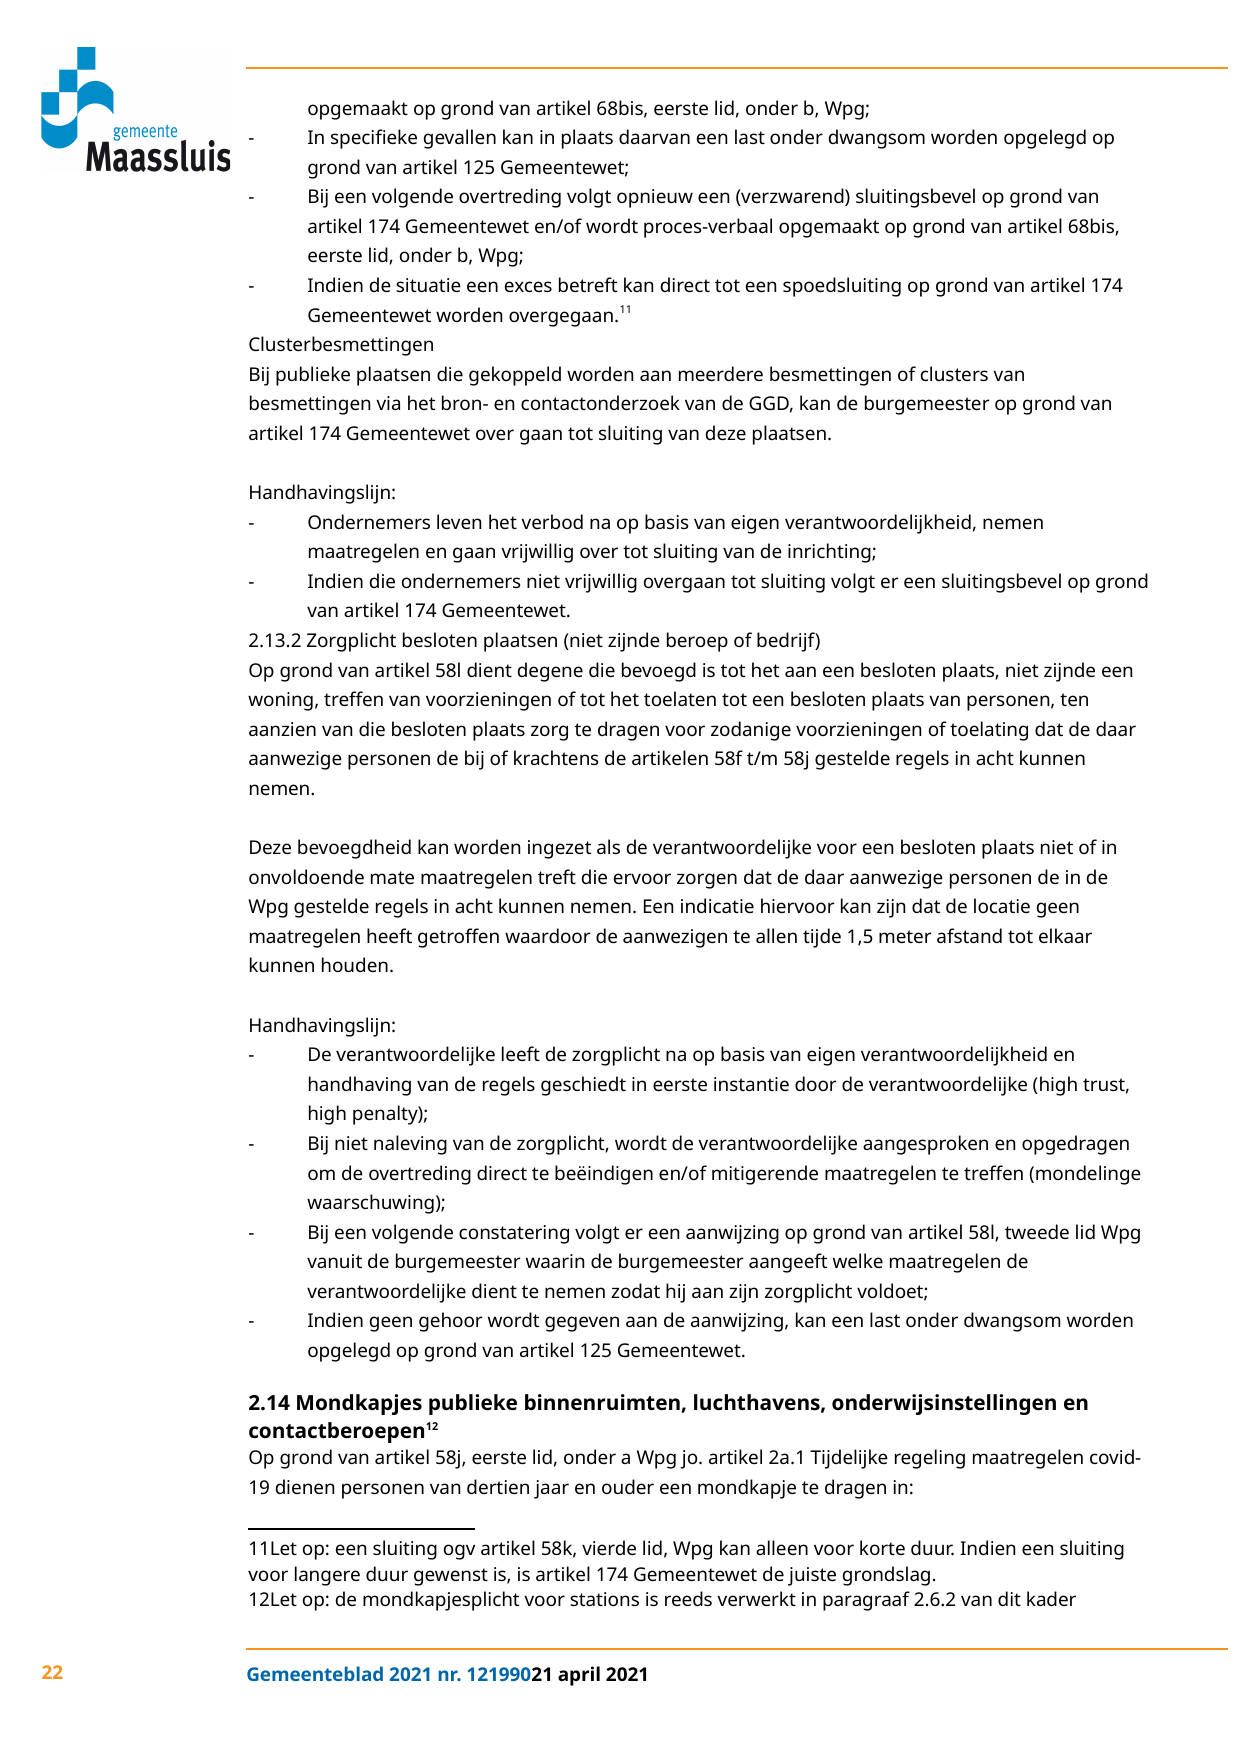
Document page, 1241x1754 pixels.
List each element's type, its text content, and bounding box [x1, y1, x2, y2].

text Op grond van artikel 58j, eerste lid, onder a Wpg jo. artikel 2a.1 Tijdelijke regeling maatregelen covid-19 dienen personen van dertien jaar en ouder een mondkapje te dragen in: [248, 1444, 1152, 1500]
list In specifieke gevallen kan in plaats daarvan een last onder dwangsom worden opgelegd op grond van artikel 125 Gemeentewet; [248, 124, 1152, 180]
text Handhavingslijn: [248, 479, 1152, 505]
text Op grond van artikel 58l dient degene die bevoegd is tot het aan een besloten plaats, niet zijnde een woning, treffen van voorzieningen of tot het toelaten tot een besloten plaats van personen, ten aanzien van die besloten plaats zorg te dragen voor zodanige voorzieningen of toelating dat de daar aanwezige personen de bij of krachtens de artikelen 58f t/m 58j gestelde regels in acht kunnen nemen. [248, 657, 1152, 801]
text 2.13.2 Zorgplicht besloten plaatsen (niet zijnde beroep of bedrijf) [248, 627, 1152, 653]
text 2.14 Mondkapjes publieke binnenruimten, luchthavens, onderwijsinstellingen en contactberoepen [248, 1388, 1152, 1444]
list Bij een volgende constatering volgt er een aanwijzing op grond van artikel 58l, tweede lid Wpg vanuit de burgemeester waarin de burgemeester aangeeft welke maatregelen de verantwoordelijke dient te nemen zodat hij aan zijn zorgplicht voldoet; [248, 1219, 1152, 1304]
text Clusterbesmettingen [248, 331, 1152, 357]
list Bij niet naleving van de zorgplicht, wordt de verantwoordelijke aangesproken en opgedragen om de overtreding direct te beëindigen en/of mitigerende maatregelen te treffen (mondelinge waarschuwing); [248, 1130, 1152, 1215]
list Bij een volgende overtreding volgt opnieuw een (verzwarend) sluitingsbevel op grond van artikel 174 Gemeentewet en/of wordt proces-verbaal opgemaakt op grond van artikel 68bis, eerste lid, onder b, Wpg; [248, 183, 1152, 268]
picture [41, 47, 231, 172]
list De verantwoordelijke leeft de zorgplicht na op basis van eigen verantwoordelijkheid en handhaving van de regels geschiedt in eerste instantie door de verantwoordelijke (high trust, high penalty); [248, 1041, 1152, 1126]
list Indien de situatie een exces betreft kan direct tot een spoedsluiting op grond van artikel 174 Gemeentewet worden overgegaan. [248, 272, 1152, 328]
list Let op: een sluiting ogv artikel 58k, vierde lid, Wpg kan alleen voor korte duur. Indien een sluiting voor langere duur gewenst is, is artikel 174 Gemeentewet de juiste grondslag. [248, 1535, 1152, 1586]
list Indien geen gehoor wordt gegeven aan de aanwijzing, kan een last onder dwangsom worden opgelegd op grond van artikel 125 Gemeentewet. [248, 1308, 1152, 1363]
list Ondernemers leven het verbod na op basis van eigen verantwoordelijkheid, nemen maatregelen en gaan vrijwillig over tot sluiting van de inrichting; [248, 509, 1152, 564]
text Deze bevoegdheid kan worden ingezet als de verantwoordelijke voor een besloten plaats niet of in onvoldoende mate maatregelen treft die ervoor zorgen dat de daar aanwezige personen de in de Wpg gestelde regels in acht kunnen nemen. Een indicatie hiervoor kan zijn dat de locatie geen maatregelen heeft getroffen waardoor de aanwezigen te allen tijde 1,5 meter afstand tot elkaar kunnen houden. [248, 834, 1152, 978]
text Bij publieke plaatsen die gekoppeld worden aan meerdere besmettingen of clusters van besmettingen via het bron- en contactonderzoek van de GGD, kan de burgemeester op grond van artikel 174 Gemeentewet over gaan tot sluiting van deze plaatsen. [248, 361, 1152, 446]
list opgemaakt op grond van artikel 68bis, eerste lid, onder b, Wpg; [248, 95, 1152, 121]
list Indien die ondernemers niet vrijwillig overgaan tot sluiting volgt er een sluitingsbevel op grond van artikel 174 Gemeentewet. [248, 568, 1152, 623]
text Handhavingslijn: [248, 1012, 1152, 1038]
text Let op: de mondkapjesplicht voor stations is reeds verwerkt in paragraaf 2.6.2 van dit kader [248, 1586, 1152, 1612]
picture [41, 47, 77, 92]
